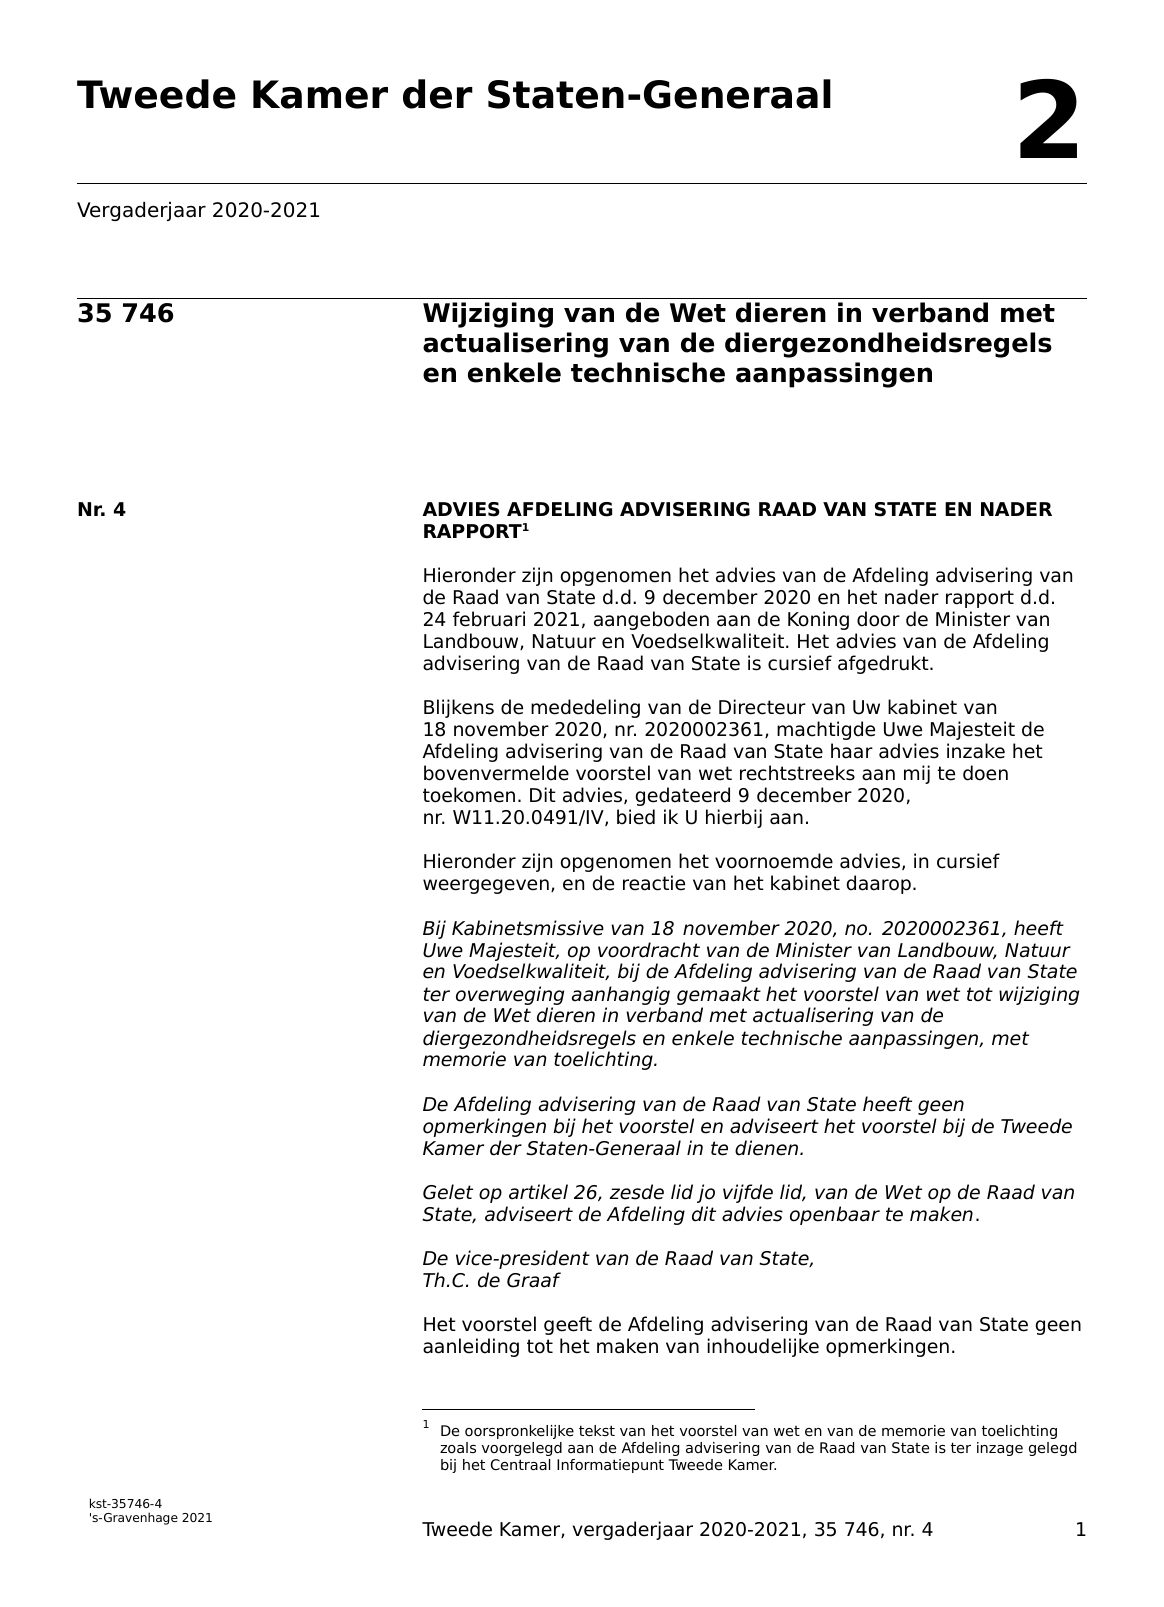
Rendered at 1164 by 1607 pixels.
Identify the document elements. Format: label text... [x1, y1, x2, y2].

text Blijkens de mededeling van de Directeur van Uw kabinet van 18 november 2020, nr. 2020002361, machtigde Uwe Majesteit de Afdeling advisering van de Raad van State haar advies inzake het bovenvermelde voorstel van wet rechtstreeks aan mij te doen toekomen. Dit advies, gedateerd 9 december 2020, nr. W11.20.0491/IV, bied ik U hierbij aan. [422, 697, 1087, 829]
text Het voorstel geeft de Afdeling advisering van de Raad van State geen aanleiding tot het maken van inhoudelijke opmerkingen. [422, 1314, 1087, 1358]
subtitle 35 746 Wijziging van de Wet dieren in verband met actualisering van de diergezondheidsregels en enkele technische aanpassingen [77, 299, 1087, 388]
text Hieronder zijn opgenomen het advies van de Afdeling advisering van de Raad van State d.d. 9 december 2020 en het nader rapport d.d. 24 februari 2021, aangeboden aan de Koning door de Minister van Landbouw, Natuur en Voedselkwaliteit. Het advies van de Afdeling advisering van de Raad van State is cursief afgedrukt. [422, 565, 1087, 675]
text De oorspronkelijke tekst van het voorstel van wet en van de memorie van toelichting zoals voorgelegd aan de Afdeling advisering van de Raad van State is ter inzage gelegd bij het Centraal Informatiepunt Tweede Kamer. [422, 1418, 1087, 1474]
text Gelet op artikel 26, zesde lid jo vijfde lid, van de Wet op de Raad van State, adviseert de Afdeling dit advies openbaar te maken. [422, 1182, 1087, 1226]
subtitle Nr. 4 ADVIES AFDELING ADVISERING RAAD VAN STATE EN NADER RAPPORT [77, 499, 1087, 543]
text Th.C. de Graaf [422, 1270, 1087, 1292]
table_header 2 [886, 59, 1087, 183]
text De Afdeling advisering van de Raad van State heeft geen opmerkingen bij het voorstel en adviseert het voorstel bij de Tweede Kamer der Staten-Generaal in te dienen. [422, 1093, 1087, 1159]
text De vice-president van de Raad van State, [422, 1248, 1087, 1270]
text kst-35746-4 [88, 1497, 323, 1511]
table_header Tweede Kamer der Staten-Generaal [77, 59, 886, 183]
text 's-Gravenhage 2021 [88, 1511, 323, 1525]
text Hieronder zijn opgenomen het voornoemde advies, in cursief weergegeven, en de reactie van het kabinet daarop. [422, 851, 1087, 895]
table_cell Vergaderjaar 2020-2021 [77, 184, 1087, 298]
text Bij Kabinetsmissive van 18 november 2020, no. 2020002361, heeft Uwe Majesteit, op voordracht van de Minister van Landbouw, Natuur en Voedselkwaliteit, bij de Afdeling advisering van de Raad van State ter overweging aanhangig gemaakt het voorstel van wet tot wijziging van de Wet dieren in verband met actualisering van de diergezondheidsregels en enkele technische aanpassingen, met memorie van toelichting. [422, 917, 1087, 1071]
